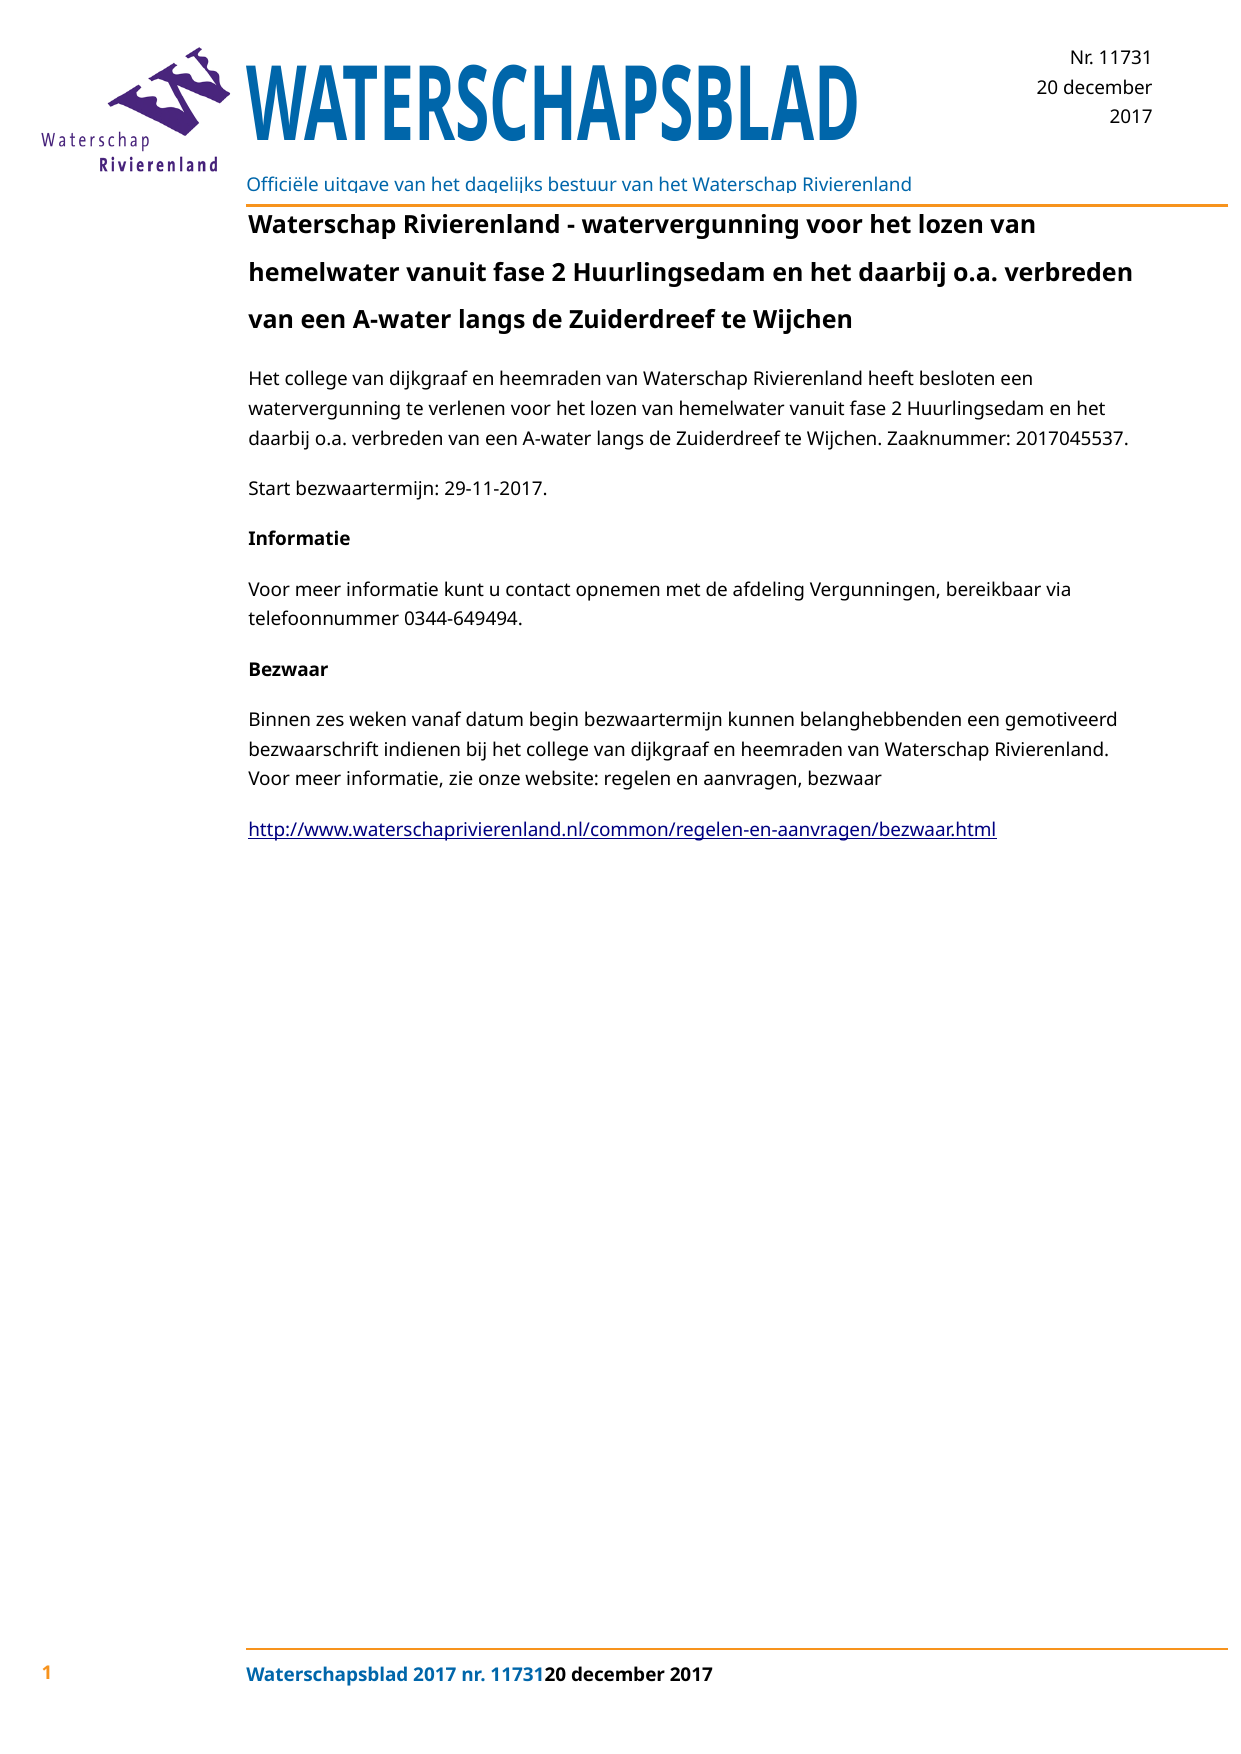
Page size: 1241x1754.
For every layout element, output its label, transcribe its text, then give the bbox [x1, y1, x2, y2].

text http://www.waterschaprivierenland.nl/common/regelen-en-aanvragen/bezwaar.html [248, 816, 1152, 842]
picture [41, 47, 231, 172]
text Bezwaar [248, 656, 1152, 682]
text Informatie [248, 526, 1152, 551]
text Voor meer informatie kunt u contact opnemen met de afdeling Vergunningen, bereikbaar via telefoonnummer 0344-649494. [248, 576, 1152, 631]
text Waterschap Rivierenland - watervergunning voor het lozen van hemelwater vanuit fase 2 Huurlingsedam en het daarbij o.a. verbreden van een A-water langs de Zuiderdreef te Wijchen [248, 207, 1152, 336]
text Start bezwaartermijn: 29-11-2017. [248, 475, 1152, 501]
text Het college van dijkgraaf en heemraden van Waterschap Rivierenland heeft besloten een watervergunning te verlenen voor het lozen van hemelwater vanuit fase 2 Huurlingsedam en het daarbij o.a. verbreden van een A-water langs de Zuiderdreef te Wijchen. Zaaknummer: 2017045537. [248, 366, 1152, 450]
text Binnen zes weken vanaf datum begin bezwaartermijn kunnen belanghebbenden een gemotiveerd bezwaarschrift indienen bij het college van dijkgraaf en heemraden van Waterschap Rivierenland. Voor meer informatie, zie onze website: regelen en aanvragen, bezwaar [248, 706, 1152, 791]
